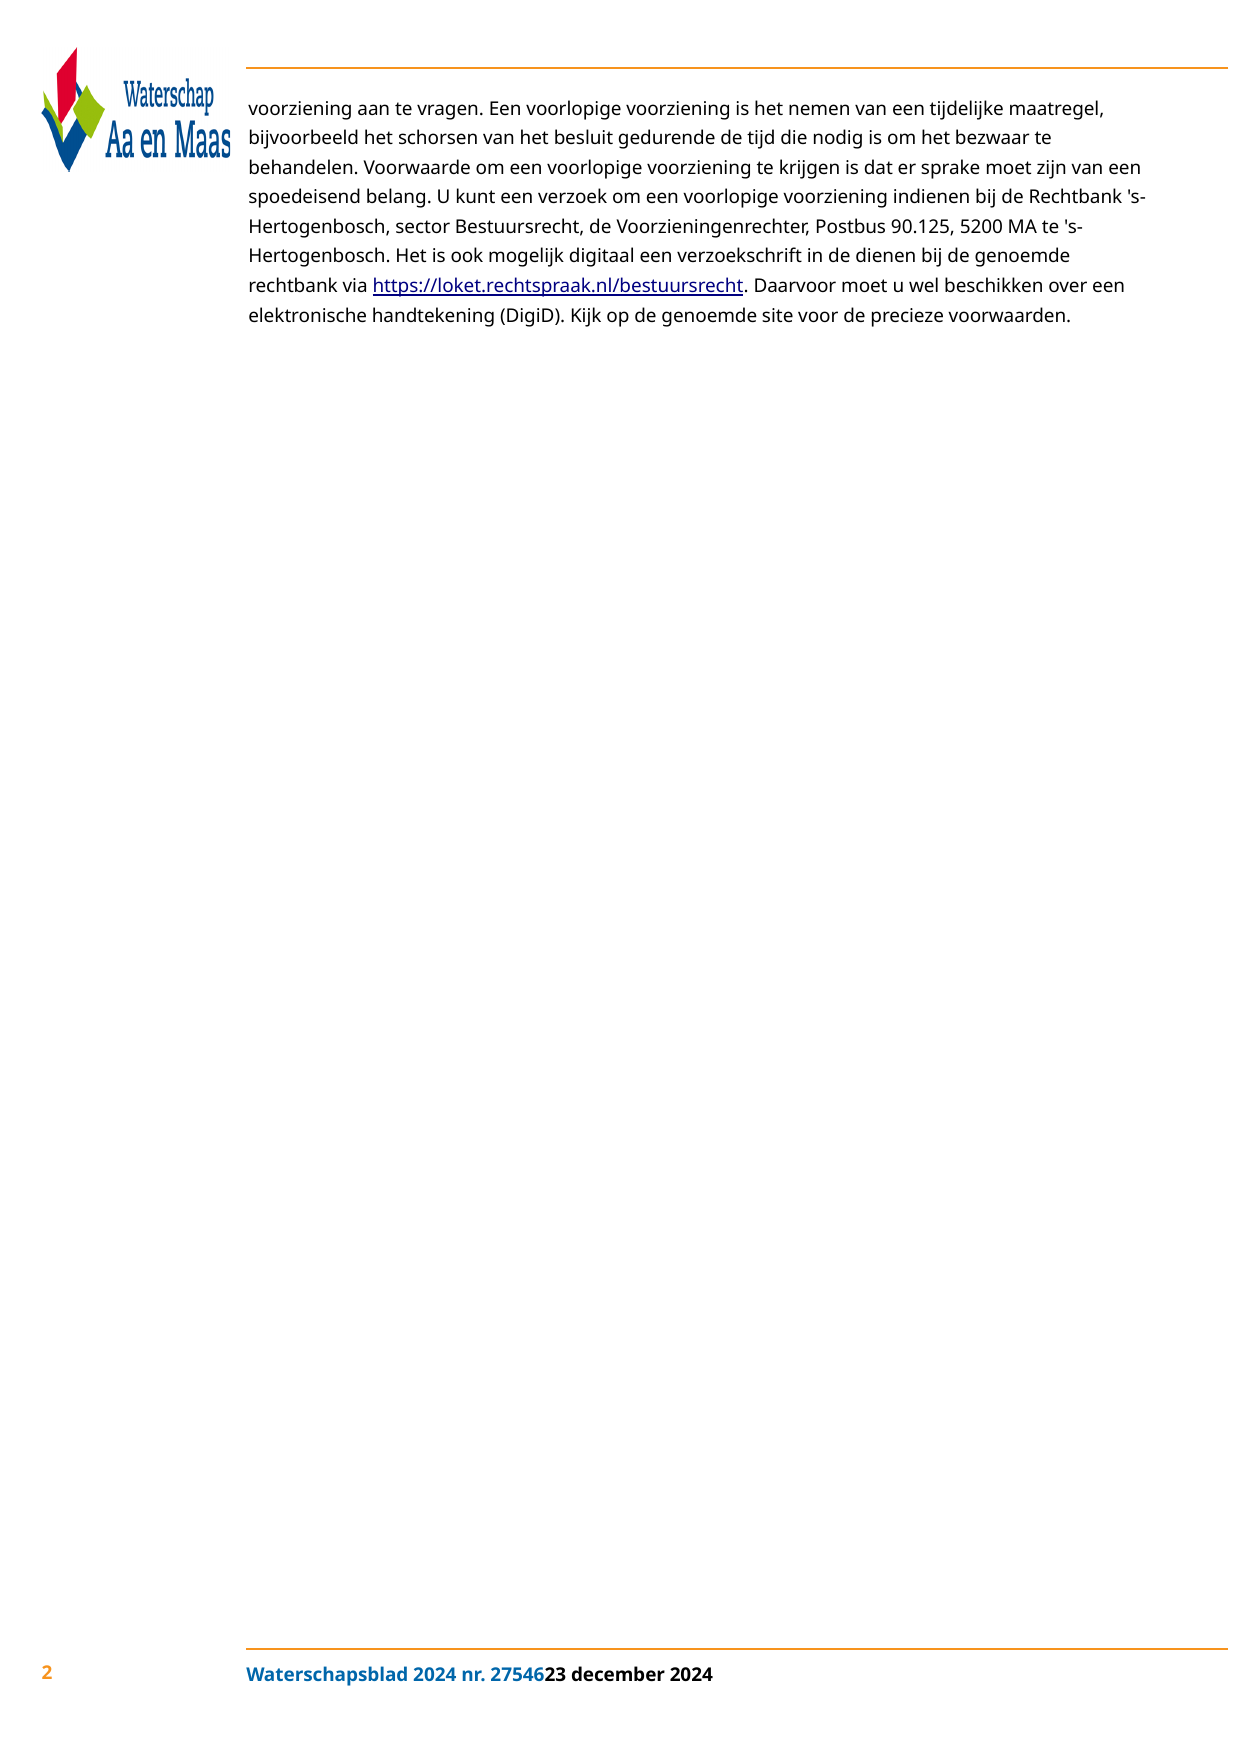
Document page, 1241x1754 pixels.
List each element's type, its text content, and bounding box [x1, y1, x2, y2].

picture [41, 47, 231, 172]
text voorziening aan te vragen. Een voorlopige voorziening is het nemen van een tijdelijke maatregel, bijvoorbeeld het schorsen van het besluit gedurende de tijd die nodig is om het bezwaar te behandelen. Voorwaarde om een voorlopige voorziening te krijgen is dat er sprake moet zijn van een spoedeisend belang. U kunt een verzoek om een voorlopige voorziening indienen bij de Rechtbank 's-Hertogenbosch, sector Bestuursrecht, de Voorzieningenrechter, Postbus 90.125, 5200 MA te 's-Hertogenbosch. Het is ook mogelijk digitaal een verzoekschrift in de dienen bij de genoemde rechtbank via https://loket.rechtspraak.nl/bestuursrecht. Daarvoor moet u wel beschikken over een elektronische handtekening (DigiD). Kijk op de genoemde site voor de precieze voorwaarden. [248, 95, 1152, 328]
